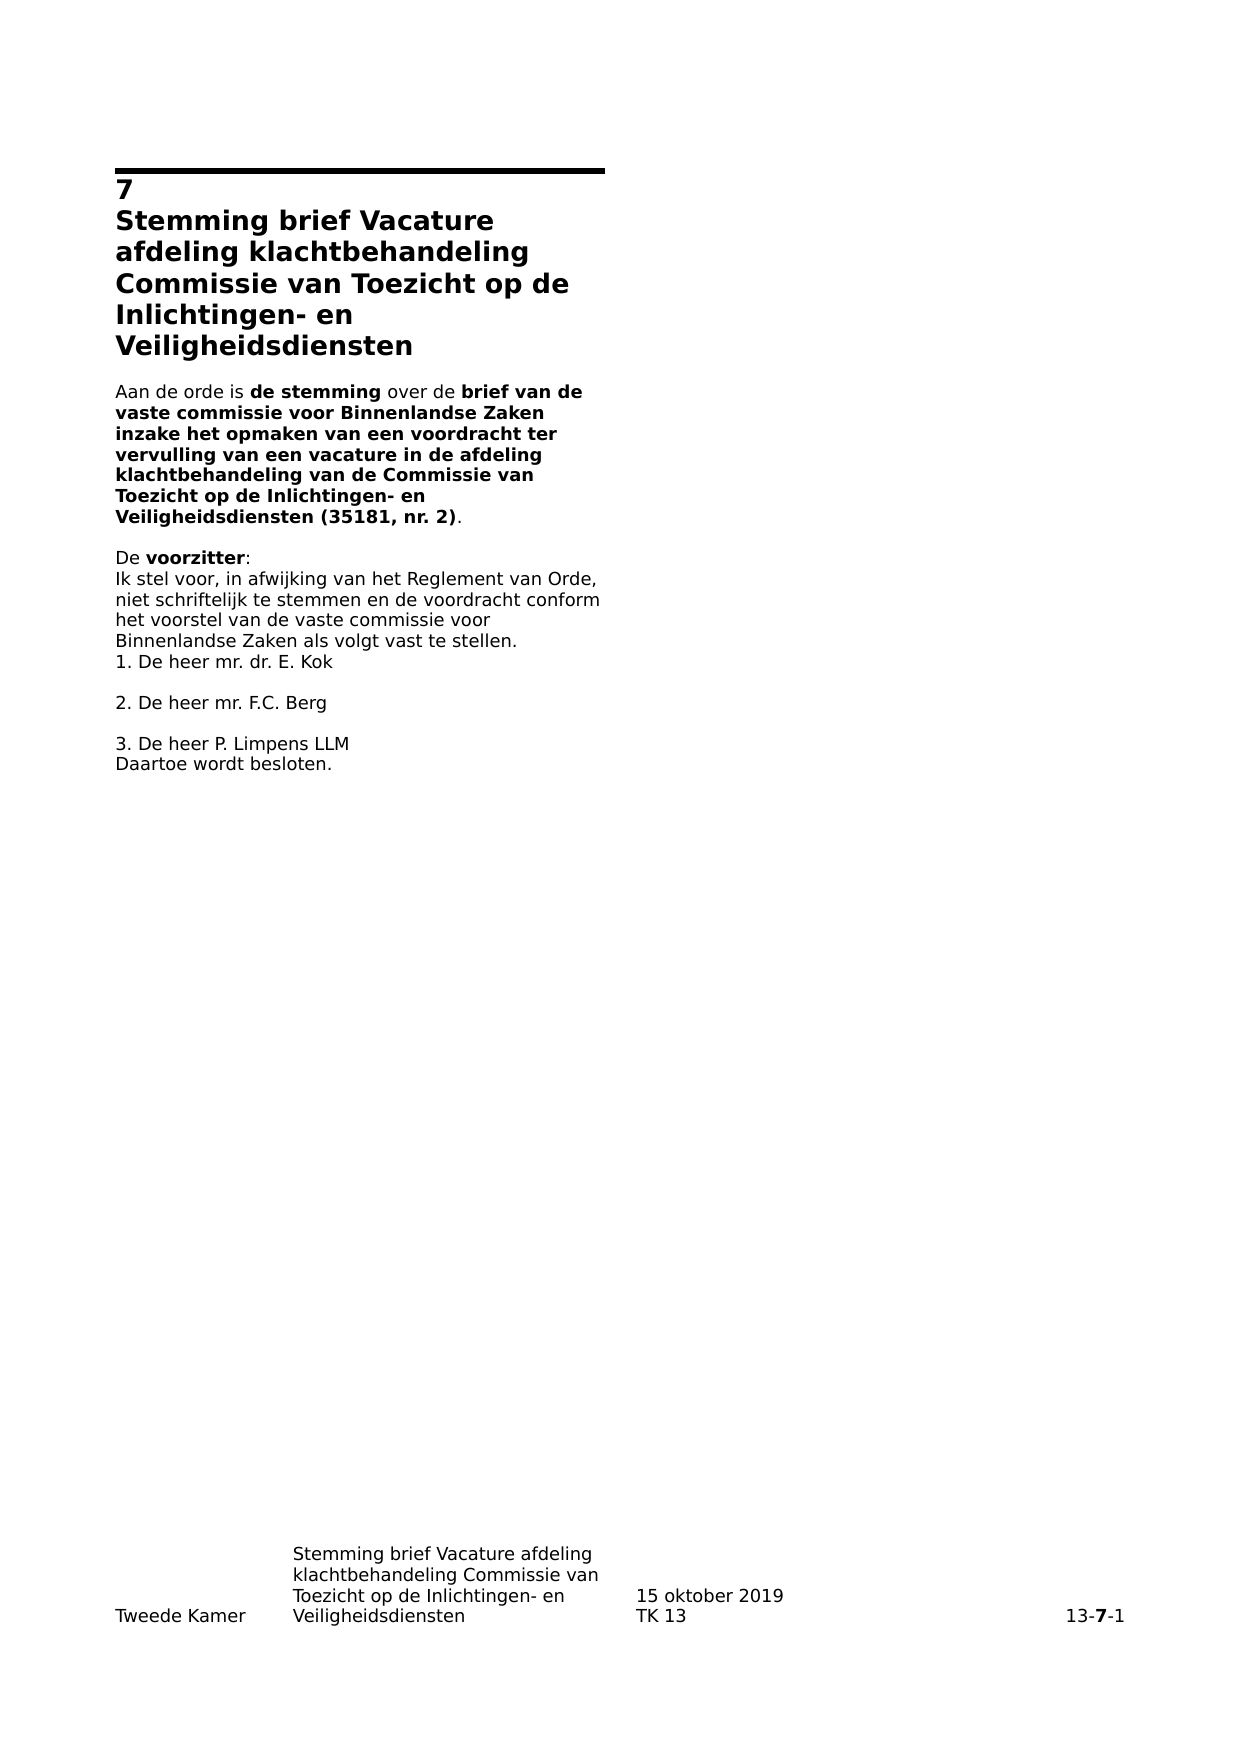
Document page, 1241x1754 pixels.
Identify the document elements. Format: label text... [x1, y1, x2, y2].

text 2. De heer mr. F.C. Berg [115, 693, 605, 713]
text 3. De heer P. Limpens LLM [115, 733, 605, 754]
text Daartoe wordt besloten. [115, 754, 605, 775]
text Ik stel voor, in afwijking van het Reglement van Orde, niet schriftelijk te stemmen en de voordracht conform het voorstel van de vaste commissie voor Binnenlandse Zaken als volgt vast te stellen. [115, 568, 605, 652]
text 1. De heer mr. dr. E. Kok [115, 652, 605, 673]
text Aan de orde is de stemming over de brief van de vaste commissie voor Binnenlandse Zaken inzake het opmaken van een voordracht ter vervulling van een vacature in de afdeling klachtbehandeling van de Commissie van Toezicht op de Inlichtingen- en Veiligheidsdiensten (35181, nr. 2). [115, 382, 605, 528]
title 7 Stemming brief Vacature afdeling klachtbehandeling Commissie van Toezicht op de Inlichtingen- en Veiligheidsdiensten [115, 174, 605, 362]
text De voorzitter: [115, 548, 605, 568]
